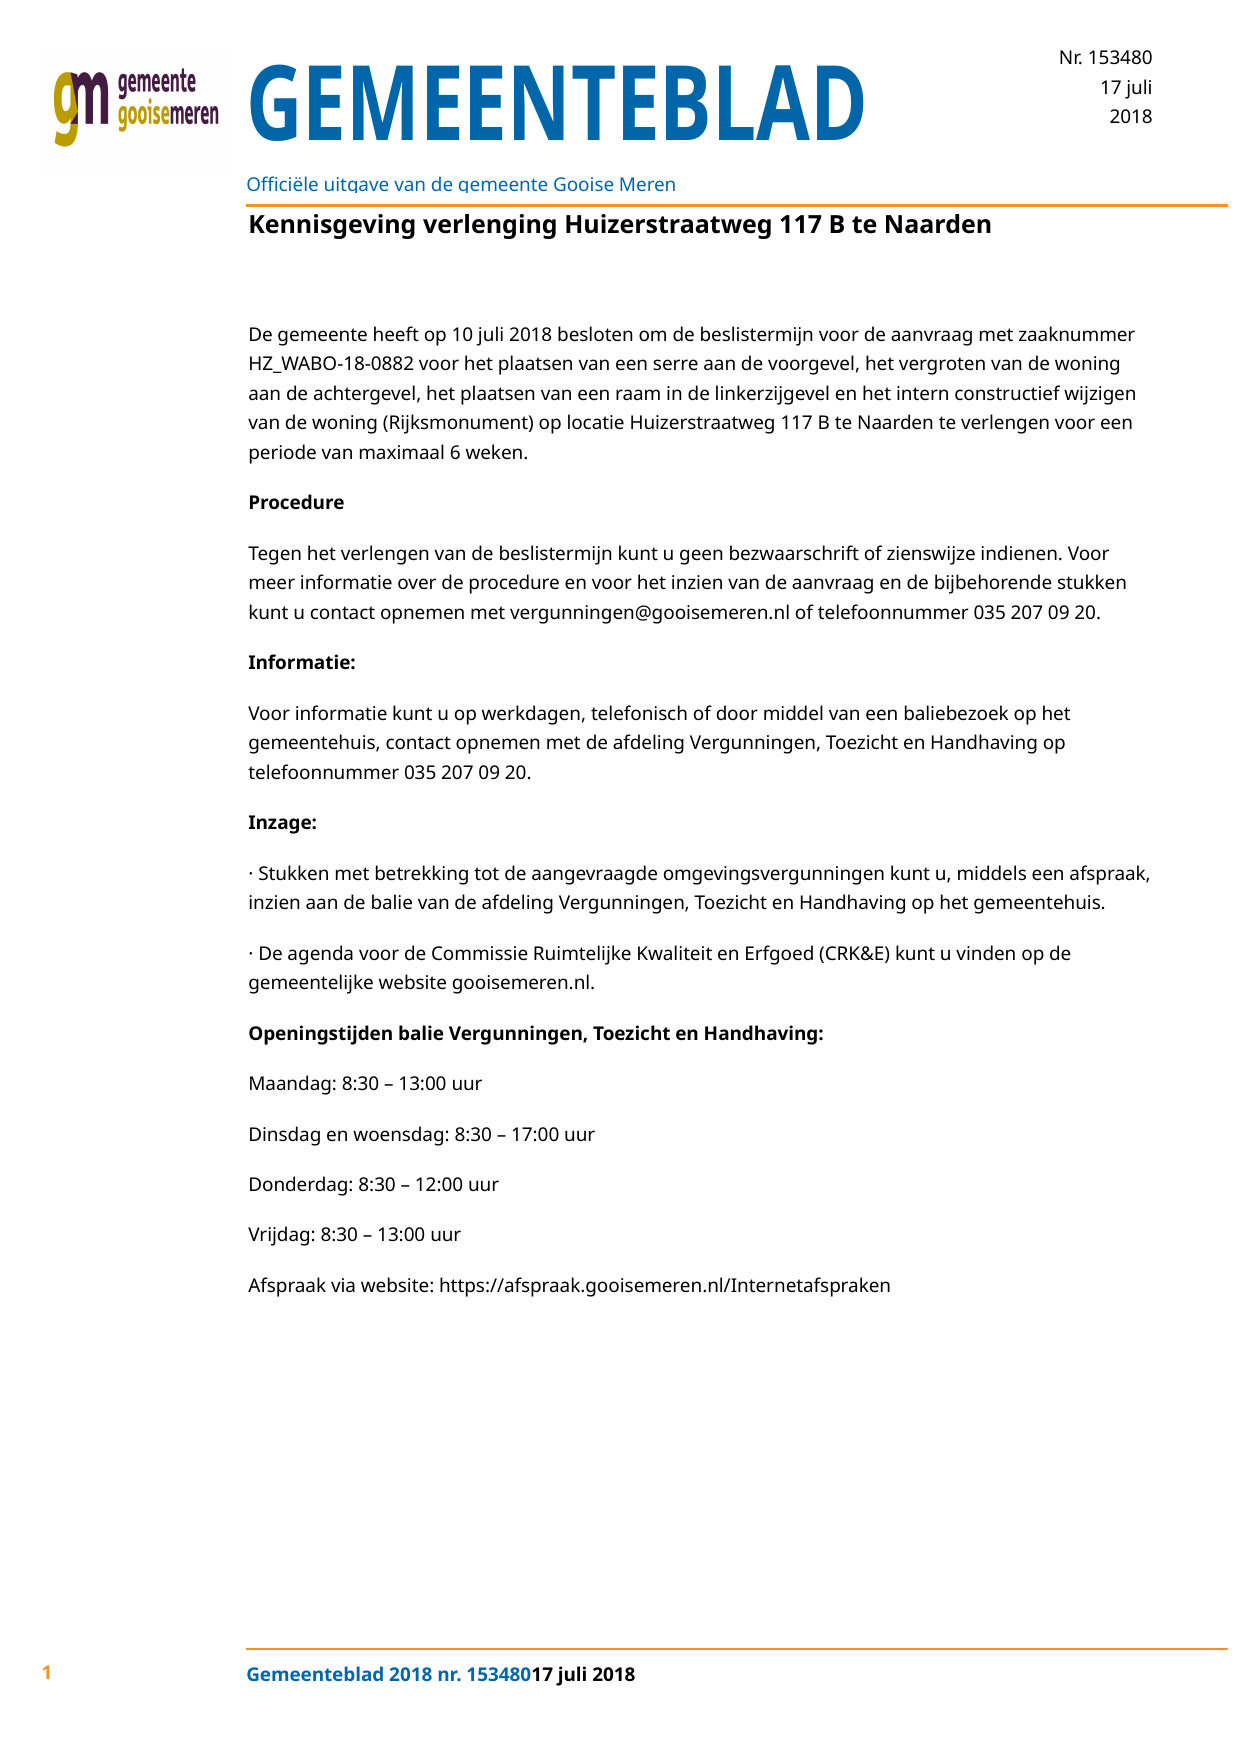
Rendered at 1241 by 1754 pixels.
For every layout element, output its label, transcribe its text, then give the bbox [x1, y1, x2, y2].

text Kennisgeving verlenging Huizerstraatweg 117 B te Naarden [248, 207, 1152, 241]
text De gemeente heeft op 10 juli 2018 besloten om de beslistermijn voor de aanvraag met zaaknummer HZ_WABO-18-0882 voor het plaatsen van een serre aan de voorgevel, het vergroten van de woning aan de achtergevel, het plaatsen van een raam in de linkerzijgevel en het intern constructief wijzigen van de woning (Rijksmonument) op locatie Huizerstraatweg 117 B te Naarden te verlengen voor een periode van maximaal 6 weken. [248, 321, 1152, 465]
text Procedure [248, 489, 1152, 515]
text Vrijdag: 8:30 – 13:00 uur [248, 1222, 1152, 1247]
text Maandag: 8:30 – 13:00 uur [248, 1070, 1152, 1096]
text Tegen het verlengen van de beslistermijn kunt u geen bezwaarschrift of zienswijze indienen. Voor meer informatie over de procedure en voor het inzien van de aanvraag en de bijbehorende stukken kunt u contact opnemen met vergunningen@gooisemeren.nl of telefoonnummer 035 207 09 20. [248, 540, 1152, 625]
text Inzage: [248, 809, 1152, 835]
text Donderdag: 8:30 – 12:00 uur [248, 1171, 1152, 1197]
text Dinsdag en woensdag: 8:30 – 17:00 uur [248, 1121, 1152, 1146]
text · Stukken met betrekking tot de aangevraagde omgevingsvergunningen kunt u, middels een afspraak, inzien aan de balie van de afdeling Vergunningen, Toezicht en Handhaving op het gemeentehuis. [248, 860, 1152, 915]
text Voor informatie kunt u op werkdagen, telefonisch of door middel van een baliebezoek op het gemeentehuis, contact opnemen met de afdeling Vergunningen, Toezicht en Handhaving op telefoonnummer 035 207 09 20. [248, 700, 1152, 785]
text Openingstijden balie Vergunningen, Toezicht en Handhaving: [248, 1020, 1152, 1046]
text Informatie: [248, 649, 1152, 675]
picture [41, 47, 231, 172]
text Afspraak via website: https://afspraak.gooisemeren.nl/Internetafspraken [248, 1272, 1152, 1298]
text · De agenda voor de Commissie Ruimtelijke Kwaliteit en Erfgoed (CRK&E) kunt u vinden op de gemeentelijke website gooisemeren.nl. [248, 940, 1152, 995]
